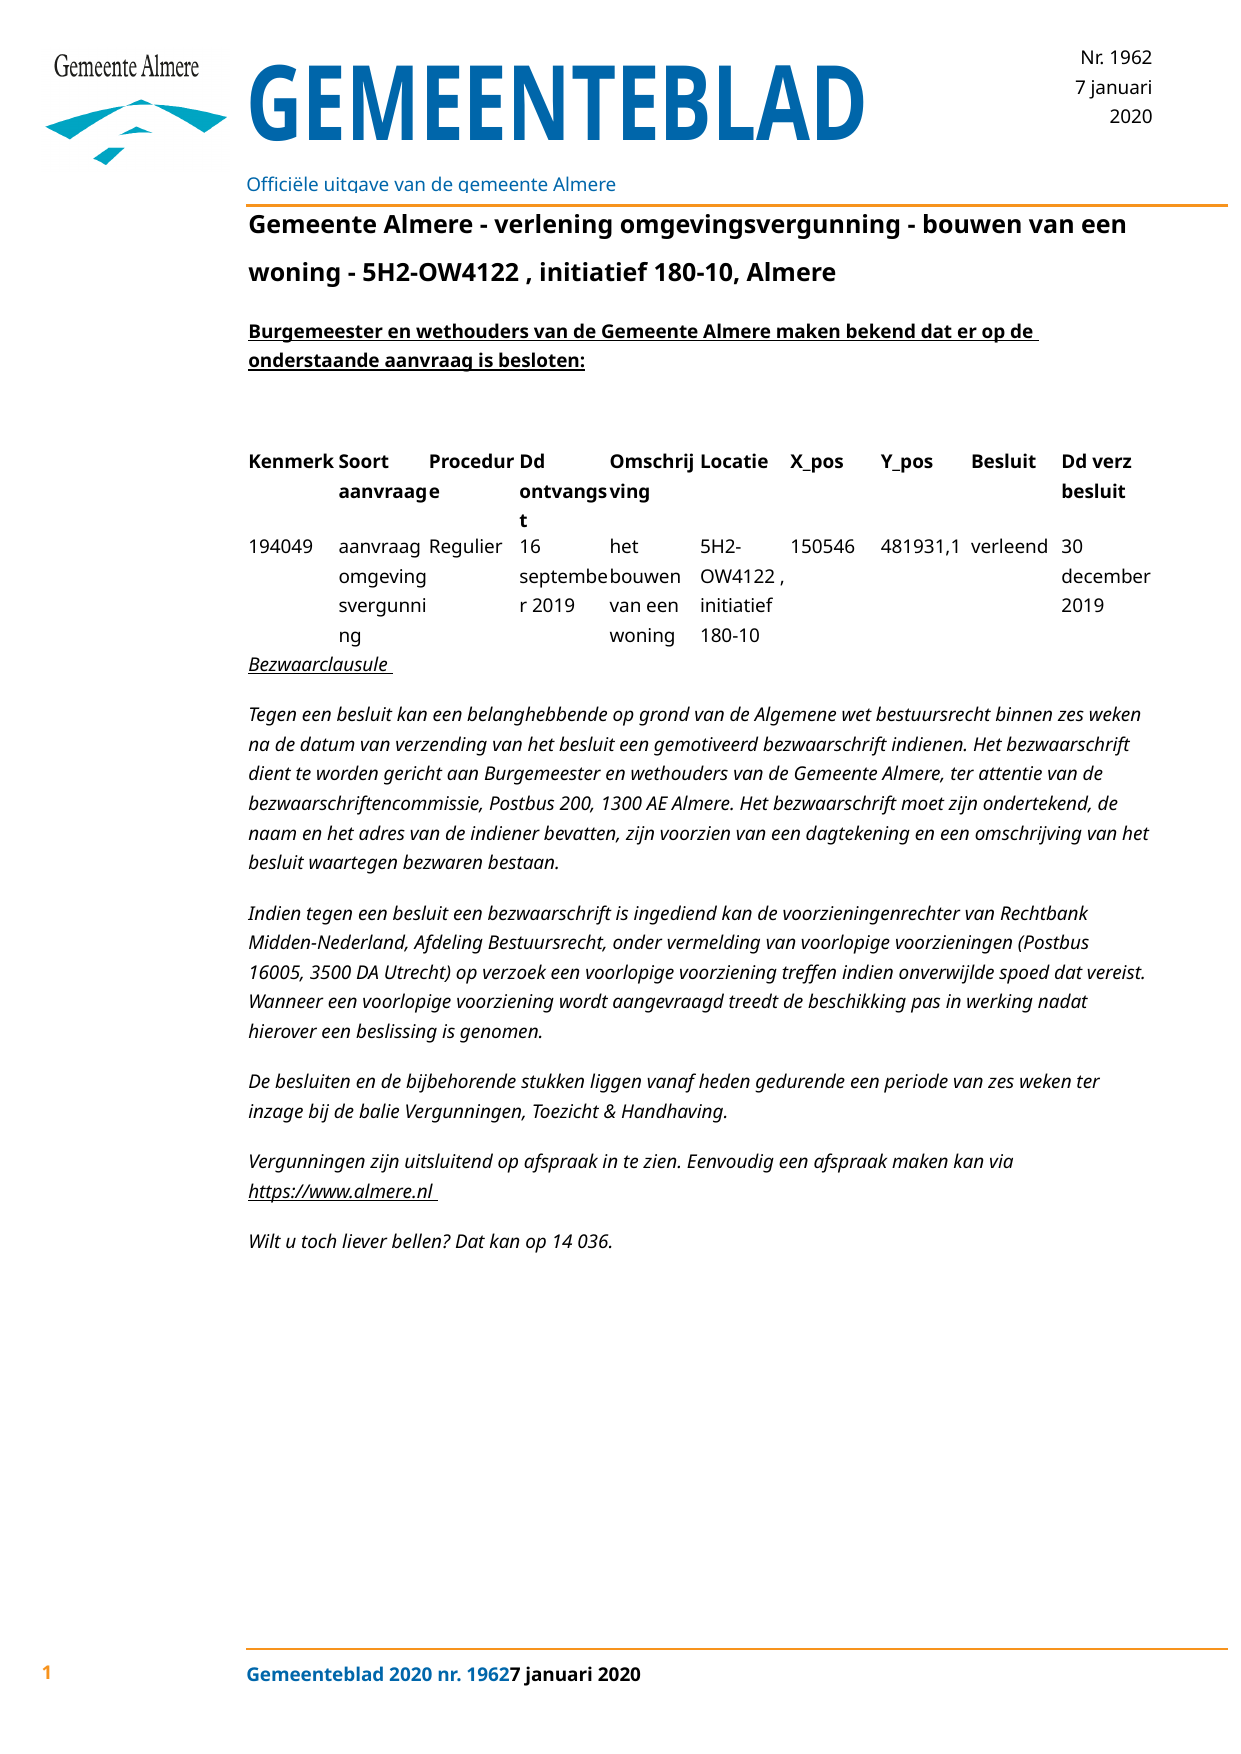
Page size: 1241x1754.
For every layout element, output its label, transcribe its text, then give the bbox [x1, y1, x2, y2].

text Wilt u toch liever bellen? Dat kan op 14 036. [248, 1228, 1152, 1254]
table_cell 16 september 2019 [519, 533, 609, 648]
table_header Dd ontvangst [519, 449, 609, 533]
table_cell 5H2-OW4122 , initiatief 180-10 [700, 533, 790, 648]
table_cell Regulier [429, 533, 519, 648]
table_header Procedure [429, 449, 519, 533]
text Bezwaarclausule [248, 651, 1152, 677]
text Vergunningen zijn uitsluitend op afspraak in te zien. Eenvoudig een afspraak maken kan via https://www.almere.nl [248, 1148, 1152, 1204]
table_cell aanvraag omgevingsvergunning [338, 533, 429, 648]
text Tegen een besluit kan een belanghebbende op grond van de Algemene wet bestuursrecht binnen zes weken na de datum van verzending van het besluit een gemotiveerd bezwaarschrift indienen. Het bezwaarschrift dient te worden gericht aan Burgemeester en wethouders van de Gemeente Almere, ter attentie van de bezwaarschriftencommissie, Postbus 200, 1300 AE Almere. Het bezwaarschrift moet zijn ondertekend, de naam en het adres van de indiener bevatten, zijn voorzien van een dagtekening en een omschrijving van het besluit waartegen bezwaren bestaan. [248, 701, 1152, 875]
table_cell 194049 [248, 533, 338, 648]
text De besluiten en de bijbehorende stukken liggen vanaf heden gedurende een periode van zes weken ter inzage bij de balie Vergunningen, Toezicht & Handhaving. [248, 1068, 1152, 1124]
table_header X_pos [790, 449, 881, 533]
text Gemeente Almere - verlening omgevingsvergunning - bouwen van een woning - 5H2-OW4122 , initiatief 180-10, Almere [248, 207, 1152, 288]
picture [41, 47, 231, 172]
table_cell 481931,1 [881, 533, 971, 648]
table_cell 30 december 2019 [1061, 533, 1152, 648]
text Indien tegen een besluit een bezwaarschrift is ingediend kan de voorzieningenrechter van Rechtbank Midden-Nederland, Afdeling Bestuursrecht, onder vermelding van voorlopige voorzieningen (Postbus 16005, 3500 DA Utrecht) op verzoek een voorlopige voorziening treffen indien onverwijlde spoed dat vereist. Wanneer een voorlopige voorziening wordt aangevraagd treedt de beschikking pas in werking nadat hierover een beslissing is genomen. [248, 900, 1152, 1044]
table_header Soort aanvraag [338, 449, 429, 533]
table_cell verleend [971, 533, 1061, 648]
text Burgemeester en wethouders van de Gemeente Almere maken bekend dat er op de onderstaande aanvraag is besloten: [248, 318, 1152, 373]
table_header Besluit [971, 449, 1061, 533]
table_header Y_pos [881, 449, 971, 533]
table_cell 150546 [790, 533, 881, 648]
table_header Kenmerk [248, 449, 338, 533]
table_header Omschrijving [609, 449, 700, 533]
table_header Locatie [700, 449, 790, 533]
table_cell het bouwen van een woning [609, 533, 700, 648]
table_header Dd verz besluit [1061, 449, 1152, 533]
